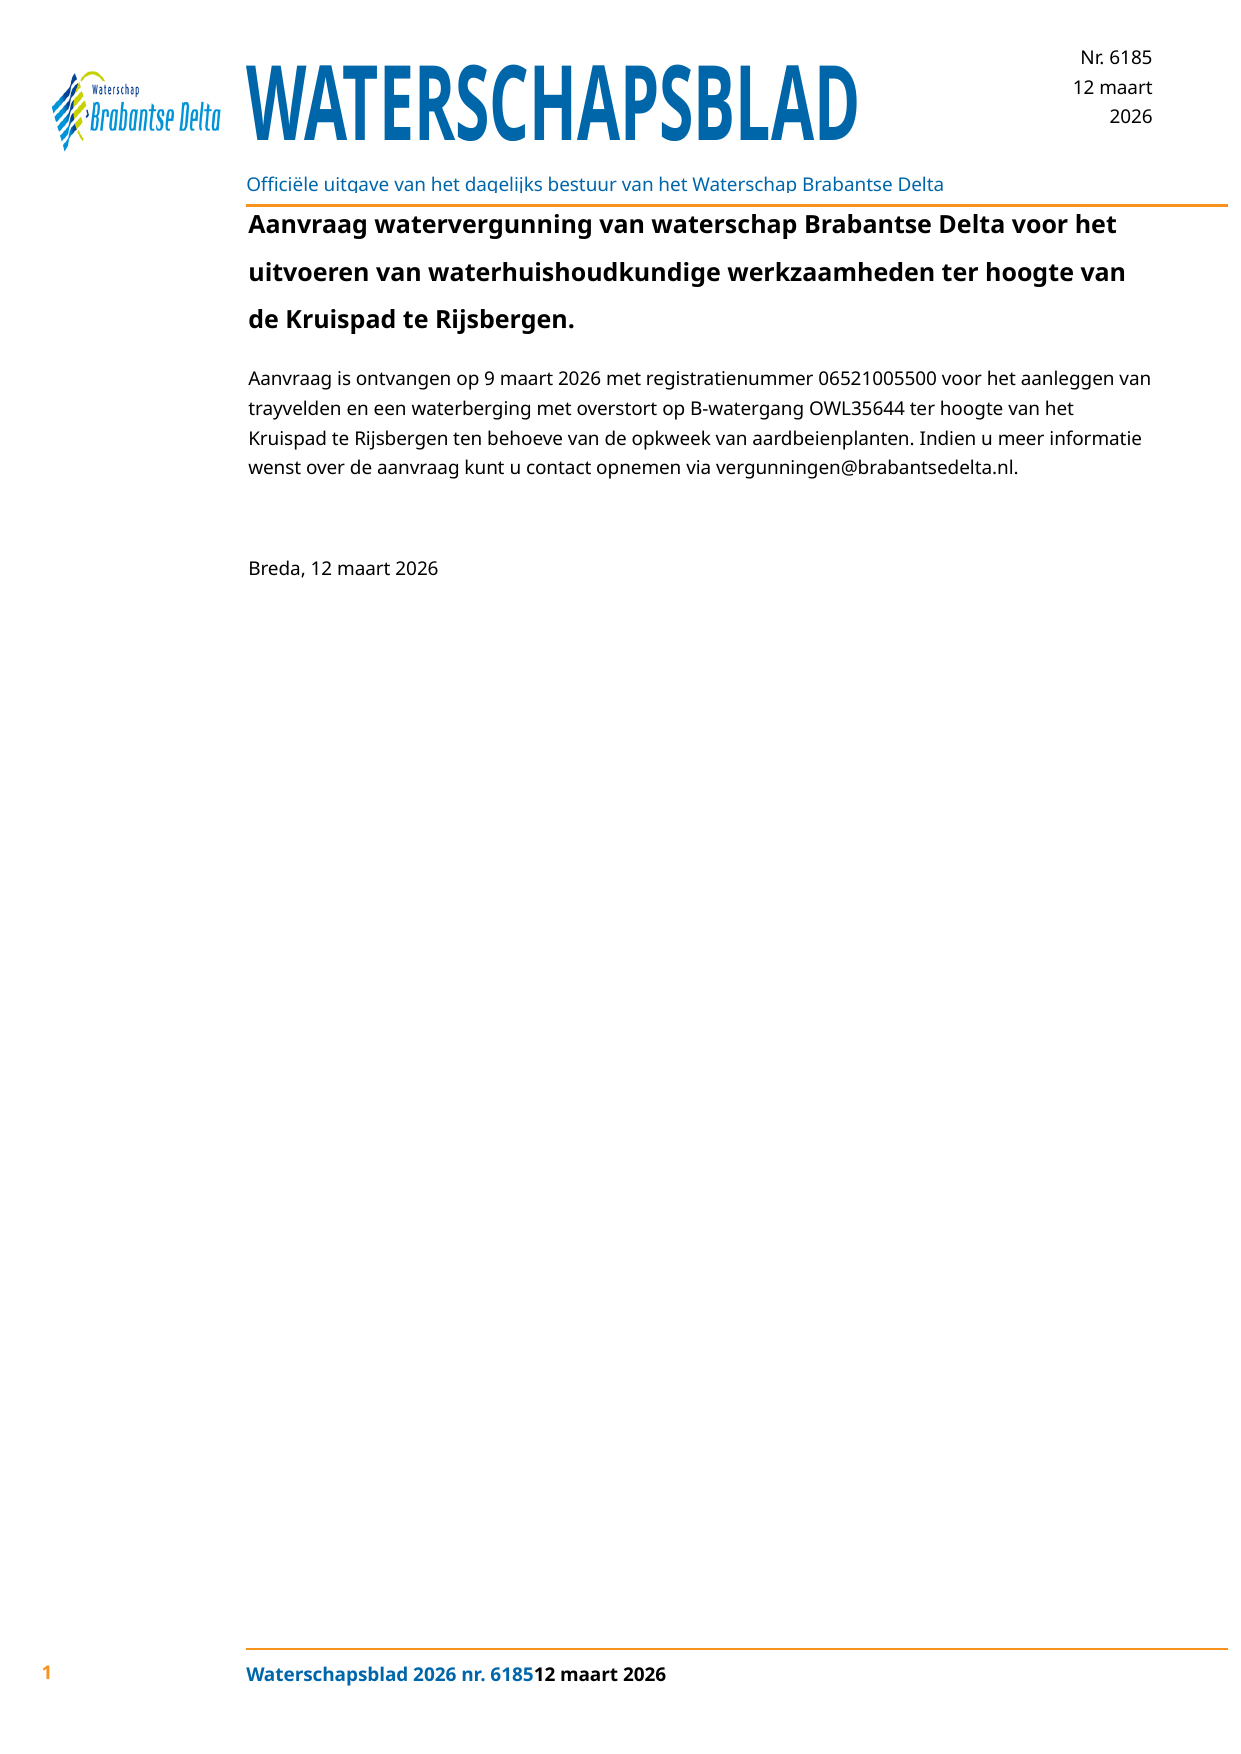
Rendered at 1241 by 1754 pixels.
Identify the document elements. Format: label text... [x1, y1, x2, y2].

picture [41, 47, 231, 172]
text Aanvraag watervergunning van waterschap Brabantse Delta voor het uitvoeren van waterhuishoudkundige werkzaamheden ter hoogte van de Kruispad te Rijsbergen. [248, 207, 1152, 336]
text Breda, 12 maart 2026 [248, 555, 1152, 581]
text Aanvraag is ontvangen op 9 maart 2026 met registratienummer 06521005500 voor het aanleggen van trayvelden en een waterberging met overstort op B-watergang OWL35644 ter hoogte van het Kruispad te Rijsbergen ten behoeve van de opkweek van aardbeienplanten. Indien u meer informatie wenst over de aanvraag kunt u contact opnemen via vergunningen@brabantsedelta.nl. [248, 366, 1152, 480]
